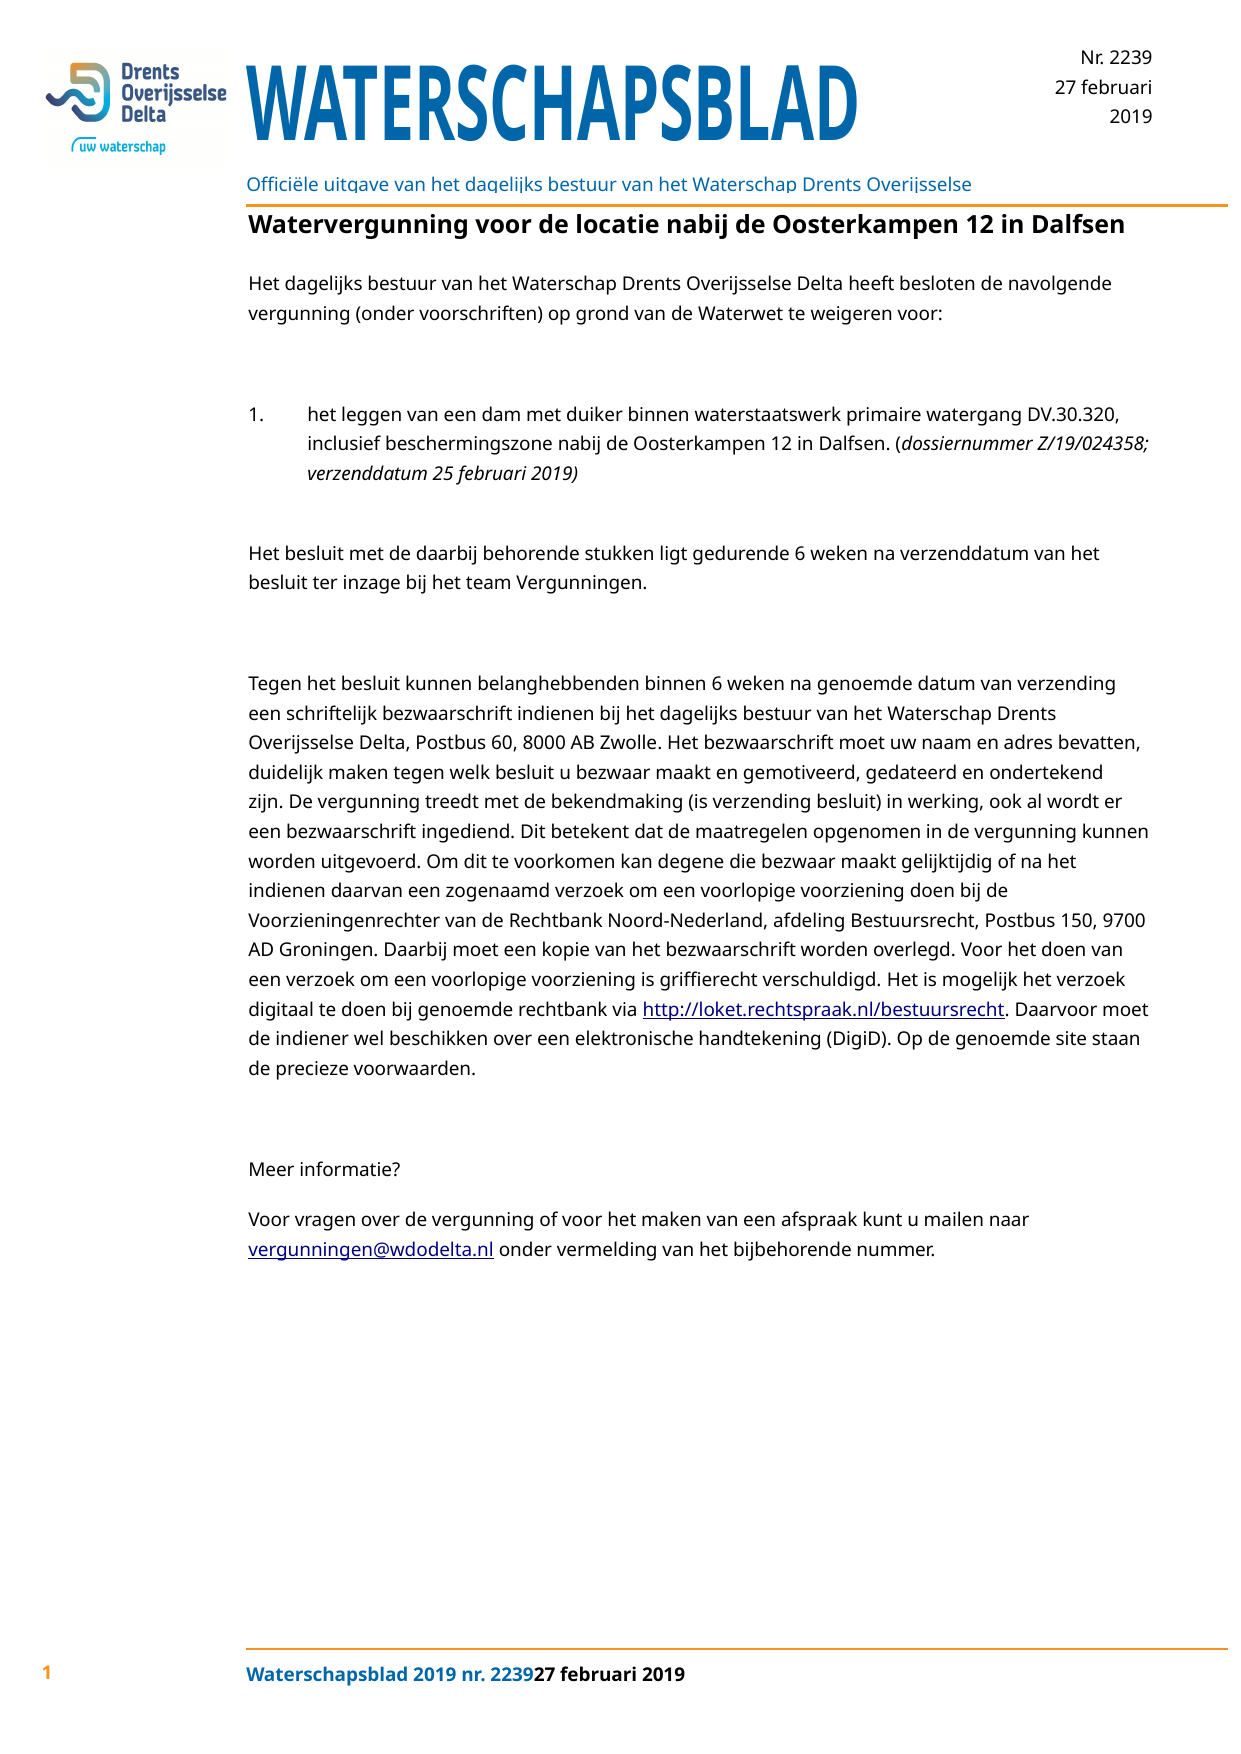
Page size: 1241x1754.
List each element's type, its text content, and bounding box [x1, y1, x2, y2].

text Voor vragen over de vergunning of voor het maken van een afspraak kunt u mailen naar vergunningen@wdodelta.nl onder vermelding van het bijbehorende nummer. [248, 1206, 1152, 1261]
text Het besluit met de daarbij behorende stukken ligt gedurende 6 weken na verzenddatum van het besluit ter inzage bij het team Vergunningen. [248, 540, 1152, 595]
text Tegen het besluit kunnen belanghebbenden binnen 6 weken na genoemde datum van verzending een schriftelijk bezwaarschrift indienen bij het dagelijks bestuur van het Waterschap Drents Overijsselse Delta, Postbus 60, 8000 AB Zwolle. Het bezwaarschrift moet uw naam en adres bevatten, duidelijk maken tegen welk besluit u bezwaar maakt en gemotiveerd, gedateerd en ondertekend zijn. De vergunning treedt met de bekendmaking (is verzending besluit) in werking, ook al wordt er een bezwaarschrift ingediend. Dit betekent dat de maatregelen opgenomen in de vergunning kunnen worden uitgevoerd. Om dit te voorkomen kan degene die bezwaar maakt gelijktijdig of na het indienen daarvan een zogenaamd verzoek om een voorlopige voorziening doen bij de Voorzieningenrechter van de Rechtbank Noord-Nederland, afdeling Bestuursrecht, Postbus 150, 9700 AD Groningen. Daarbij moet een kopie van het bezwaarschrift worden overlegd. Voor het doen van een verzoek om een voorlopige voorziening is griffierecht verschuldigd. Het is mogelijk het verzoek digitaal te doen bij genoemde rechtbank via http://loket.rechtspraak.nl/bestuursrecht. Daarvoor moet de indiener wel beschikken over een elektronische handtekening (DigiD). Op de genoemde site staan de precieze voorwaarden. [248, 670, 1152, 1081]
text Watervergunning voor de locatie nabij de Oosterkampen 12 in Dalfsen [248, 207, 1152, 241]
list het leggen van een dam met duiker binnen waterstaatswerk primaire watergang DV.30.320, inclusief beschermingszone nabij de Oosterkampen 12 in Dalfsen. (dossiernummer Z/19/024358; verzenddatum 25 februari 2019) [248, 401, 1152, 486]
text Meer informatie? [248, 1156, 1152, 1181]
picture [41, 47, 231, 172]
text Het dagelijks bestuur van het Waterschap Drents Overijsselse Delta heeft besloten de navolgende vergunning (onder voorschriften) op grond van de Waterwet te weigeren voor: [248, 270, 1152, 326]
